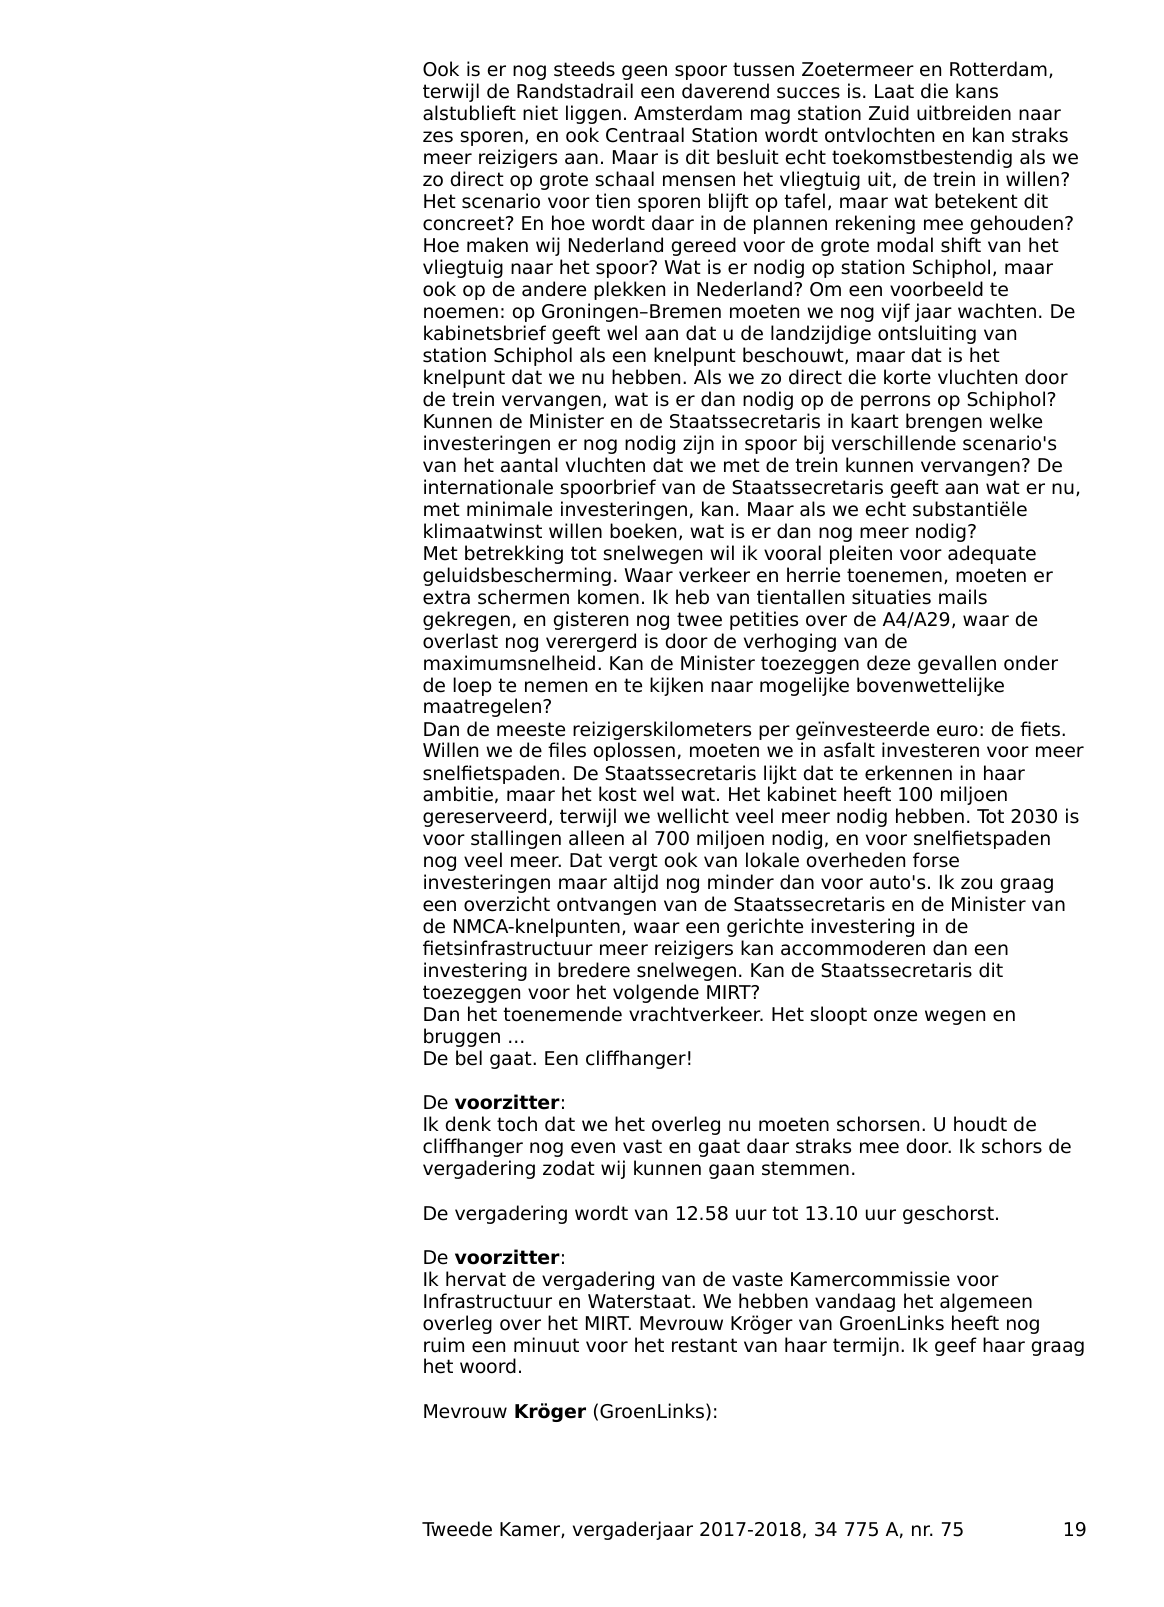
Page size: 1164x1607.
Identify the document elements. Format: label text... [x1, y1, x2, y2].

text De bel gaat. Een cliffhanger! [422, 1048, 1087, 1070]
text Dan het toenemende vrachtverkeer. Het sloopt onze wegen en bruggen ... [422, 1004, 1087, 1048]
text De voorzitter: [422, 1092, 1087, 1114]
text Hoe maken wij Nederland gereed voor de grote modal shift van het vliegtuig naar het spoor? Wat is er nodig op station Schiphol, maar ook op de andere plekken in Nederland? Om een voorbeeld te noemen: op Groningen–Bremen moeten we nog vijf jaar wachten. De kabinetsbrief geeft wel aan dat u de landzijdige ontsluiting van station Schiphol als een knelpunt beschouwt, maar dat is het knelpunt dat we nu hebben. Als we zo direct die korte vluchten door de trein vervangen, wat is er dan nodig op de perrons op Schiphol? Kunnen de Minister en de Staatssecretaris in kaart brengen welke investeringen er nog nodig zijn in spoor bij verschillende scenario's van het aantal vluchten dat we met de trein kunnen vervangen? De internationale spoorbrief van de Staatssecretaris geeft aan wat er nu, met minimale investeringen, kan. Maar als we echt substantiële klimaatwinst willen boeken, wat is er dan nog meer nodig? [422, 235, 1087, 543]
text Dan de meeste reizigerskilometers per geïnvesteerde euro: de fiets. Willen we de files oplossen, moeten we in asfalt investeren voor meer snelfietspaden. De Staatssecretaris lijkt dat te erkennen in haar ambitie, maar het kost wel wat. Het kabinet heeft 100 miljoen gereserveerd, terwijl we wellicht veel meer nodig hebben. Tot 2030 is voor stallingen alleen al 700 miljoen nodig, en voor snelfietspaden nog veel meer. Dat vergt ook van lokale overheden forse investeringen maar altijd nog minder dan voor auto's. Ik zou graag een overzicht ontvangen van de Staatssecretaris en de Minister van de NMCA-knelpunten, waar een gerichte investering in de fietsinfrastructuur meer reizigers kan accommoderen dan een investering in bredere snelwegen. Kan de Staatssecretaris dit toezeggen voor het volgende MIRT? [422, 718, 1087, 1004]
text Ik hervat de vergadering van de vaste Kamercommissie voor Infrastructuur en Waterstaat. We hebben vandaag het algemeen overleg over het MIRT. Mevrouw Kröger van GroenLinks heeft nog ruim een minuut voor het restant van haar termijn. Ik geef haar graag het woord. [422, 1268, 1087, 1378]
text Mevrouw Kröger (GroenLinks): [422, 1401, 1087, 1423]
text Ook is er nog steeds geen spoor tussen Zoetermeer en Rotterdam, terwijl de Randstadrail een daverend succes is. Laat die kans alstublieft niet liggen. Amsterdam mag station Zuid uitbreiden naar zes sporen, en ook Centraal Station wordt ontvlochten en kan straks meer reizigers aan. Maar is dit besluit echt toekomstbestendig als we zo direct op grote schaal mensen het vliegtuig uit, de trein in willen? Het scenario voor tien sporen blijft op tafel, maar wat betekent dit concreet? En hoe wordt daar in de plannen rekening mee gehouden? [422, 59, 1087, 235]
text Met betrekking tot snelwegen wil ik vooral pleiten voor adequate geluidsbescherming. Waar verkeer en herrie toenemen, moeten er extra schermen komen. Ik heb van tientallen situaties mails gekregen, en gisteren nog twee petities over de A4/A29, waar de overlast nog verergerd is door de verhoging van de maximumsnelheid. Kan de Minister toezeggen deze gevallen onder de loep te nemen en te kijken naar mogelijke bovenwettelijke maatregelen? [422, 543, 1087, 718]
text De voorzitter: [422, 1247, 1087, 1268]
text Ik denk toch dat we het overleg nu moeten schorsen. U houdt de cliffhanger nog even vast en gaat daar straks mee door. Ik schors de vergadering zodat wij kunnen gaan stemmen. [422, 1114, 1087, 1180]
text De vergadering wordt van 12.58 uur tot 13.10 uur geschorst. [422, 1202, 1087, 1224]
